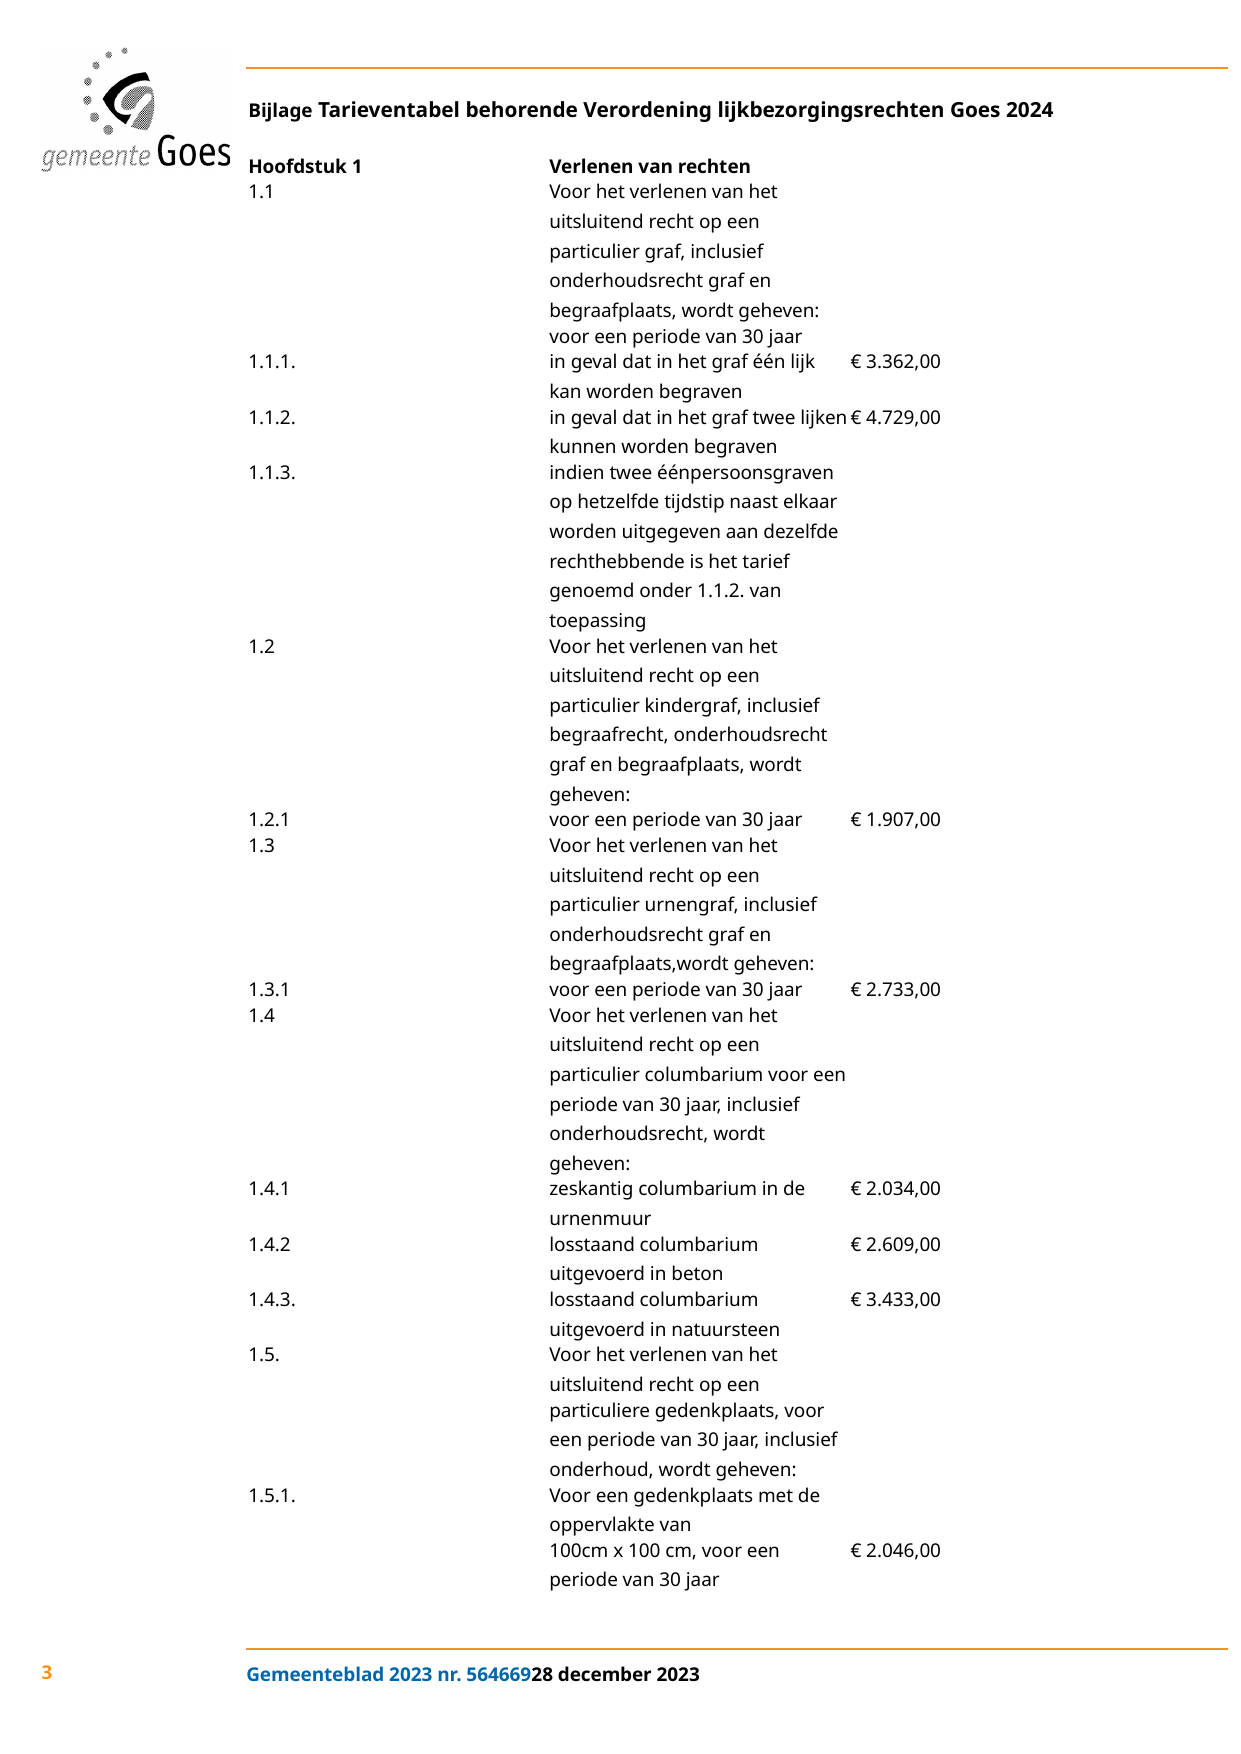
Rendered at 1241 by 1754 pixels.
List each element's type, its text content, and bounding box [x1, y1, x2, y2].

table_cell € 4.729,00 [850, 404, 1152, 459]
table_cell Voor het verlenen van het uitsluitend recht op een particulier columbarium voor een periode van 30 jaar, inclusief onderhoudsrecht, wordt geheven: [549, 1002, 850, 1176]
table_cell Voor het verlenen van het uitsluitend recht op een particulier urnengraf, inclusief onderhoudsrecht graf en begraafplaats,wordt geheven: [549, 832, 850, 976]
table_cell Voor het verlenen van het uitsluitend recht op een particulier graf, inclusief onderhoudsrecht graf en begraafplaats, wordt geheven: [549, 179, 850, 323]
table_cell Voor een gedenkplaats met de oppervlakte van [549, 1482, 850, 1537]
table_cell 100cm x 100 cm, voor een periode van 30 jaar [549, 1537, 850, 1592]
table_cell 1.1 [248, 179, 549, 348]
table_cell [850, 633, 1152, 806]
table_cell [850, 323, 1152, 348]
table_cell [850, 1002, 1152, 1176]
table_cell € 3.433,00 [850, 1286, 1152, 1342]
table_cell voor een periode van 30 jaar [549, 976, 850, 1002]
table_cell Voor het verlenen van het uitsluitend recht op een [549, 1342, 850, 1397]
table_cell in geval dat in het graf twee lijken kunnen worden begraven [549, 404, 850, 459]
table_cell particuliere gedenkplaats, voor een periode van 30 jaar, inclusief onderhoud, wordt geheven: [549, 1397, 850, 1482]
table_cell € 2.034,00 [850, 1176, 1152, 1231]
table_cell 1.4.1 [248, 1176, 549, 1231]
table_cell losstaand columbarium uitgevoerd in natuursteen [549, 1286, 850, 1342]
table_cell 1.2 [248, 633, 549, 806]
table_cell 1.3.1 [248, 976, 549, 1002]
table_cell 1.4.2 [248, 1231, 549, 1286]
table_cell [850, 1482, 1152, 1537]
table_cell € 2.046,00 [850, 1537, 1152, 1592]
table_cell € 2.609,00 [850, 1231, 1152, 1286]
table_cell 1.3 [248, 832, 549, 976]
table_cell 1.1.2. [248, 404, 549, 459]
table_cell € 3.362,00 [850, 349, 1152, 404]
table_header Verlenen van rechten [549, 153, 850, 179]
table_cell [850, 1397, 1152, 1482]
table_cell 1.5.1. [248, 1482, 549, 1592]
table_cell € 1.907,00 [850, 806, 1152, 832]
table_cell Voor het verlenen van het uitsluitend recht op een particulier kindergraf, inclusief begraafrecht, onderhoudsrecht graf en begraafplaats, wordt geheven: [549, 633, 850, 806]
table_cell zeskantig columbarium in de urnenmuur [549, 1176, 850, 1231]
table_cell 1.5. [248, 1342, 549, 1482]
table_cell 1.4.3. [248, 1286, 549, 1342]
table_cell [850, 1342, 1152, 1397]
table_cell [850, 459, 1152, 633]
table_cell € 2.733,00 [850, 976, 1152, 1002]
text Bijlage Tarieventabel behorende Verordening lijkbezorgingsrechten Goes 2024 [248, 95, 1152, 123]
table_cell 1.1.1. [248, 349, 549, 404]
table_cell indien twee éénpersoonsgraven op hetzelfde tijdstip naast elkaar worden uitgegeven aan dezelfde rechthebbende is het tarief genoemd onder 1.1.2. van toepassing [549, 459, 850, 633]
table_cell 1.2.1 [248, 806, 549, 832]
table_cell [850, 832, 1152, 976]
table_cell 1.4 [248, 1002, 549, 1176]
table_cell losstaand columbarium uitgevoerd in beton [549, 1231, 850, 1286]
table_header Hoofdstuk 1 [248, 153, 549, 179]
table_cell 1.1.3. [248, 459, 549, 633]
picture [41, 47, 231, 172]
table_cell voor een periode van 30 jaar [549, 323, 850, 348]
table_cell voor een periode van 30 jaar [549, 806, 850, 832]
table_cell in geval dat in het graf één lijk kan worden begraven [549, 349, 850, 404]
table_header [850, 153, 1152, 179]
table_cell [850, 179, 1152, 323]
